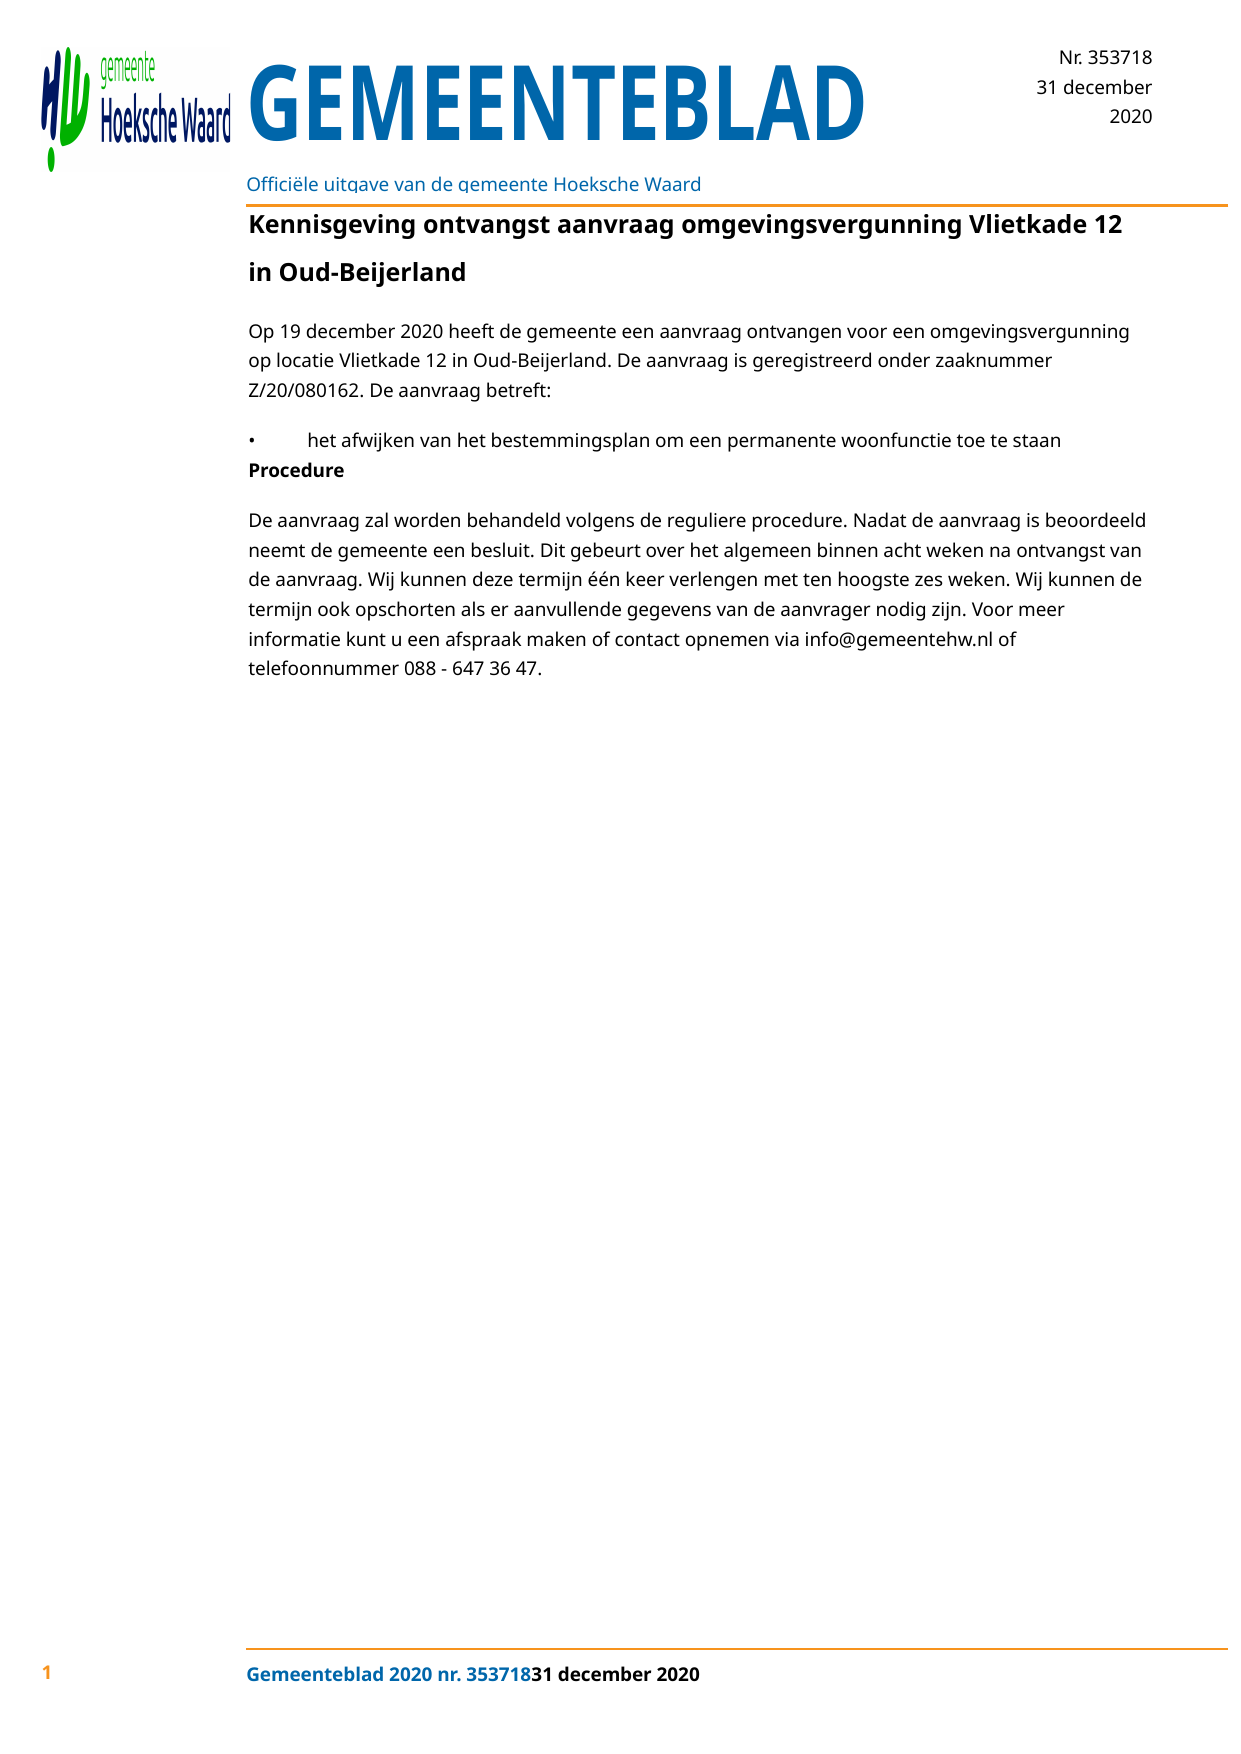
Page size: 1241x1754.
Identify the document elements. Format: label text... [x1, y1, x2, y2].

picture [41, 47, 231, 172]
list het afwijken van het bestemmingsplan om een permanente woonfunctie toe te staan [248, 427, 1152, 453]
text Op 19 december 2020 heeft de gemeente een aanvraag ontvangen voor een omgevingsvergunning op locatie Vlietkade 12 in Oud-Beijerland. De aanvraag is geregistreerd onder zaaknummer Z/20/080162. De aanvraag betreft: [248, 318, 1152, 403]
text De aanvraag zal worden behandeld volgens de reguliere procedure. Nadat de aanvraag is beoordeeld neemt de gemeente een besluit. Dit gebeurt over het algemeen binnen acht weken na ontvangst van de aanvraag. Wij kunnen deze termijn één keer verlengen met ten hoogste zes weken. Wij kunnen de termijn ook opschorten als er aanvullende gegevens van de aanvrager nodig zijn. Voor meer informatie kunt u een afspraak maken of contact opnemen via info@gemeentehw.nl of telefoonnummer 088 - 647 36 47. [248, 507, 1152, 681]
text Kennisgeving ontvangst aanvraag omgevingsvergunning Vlietkade 12 in Oud-Beijerland [248, 207, 1152, 288]
text Procedure [248, 457, 1152, 483]
